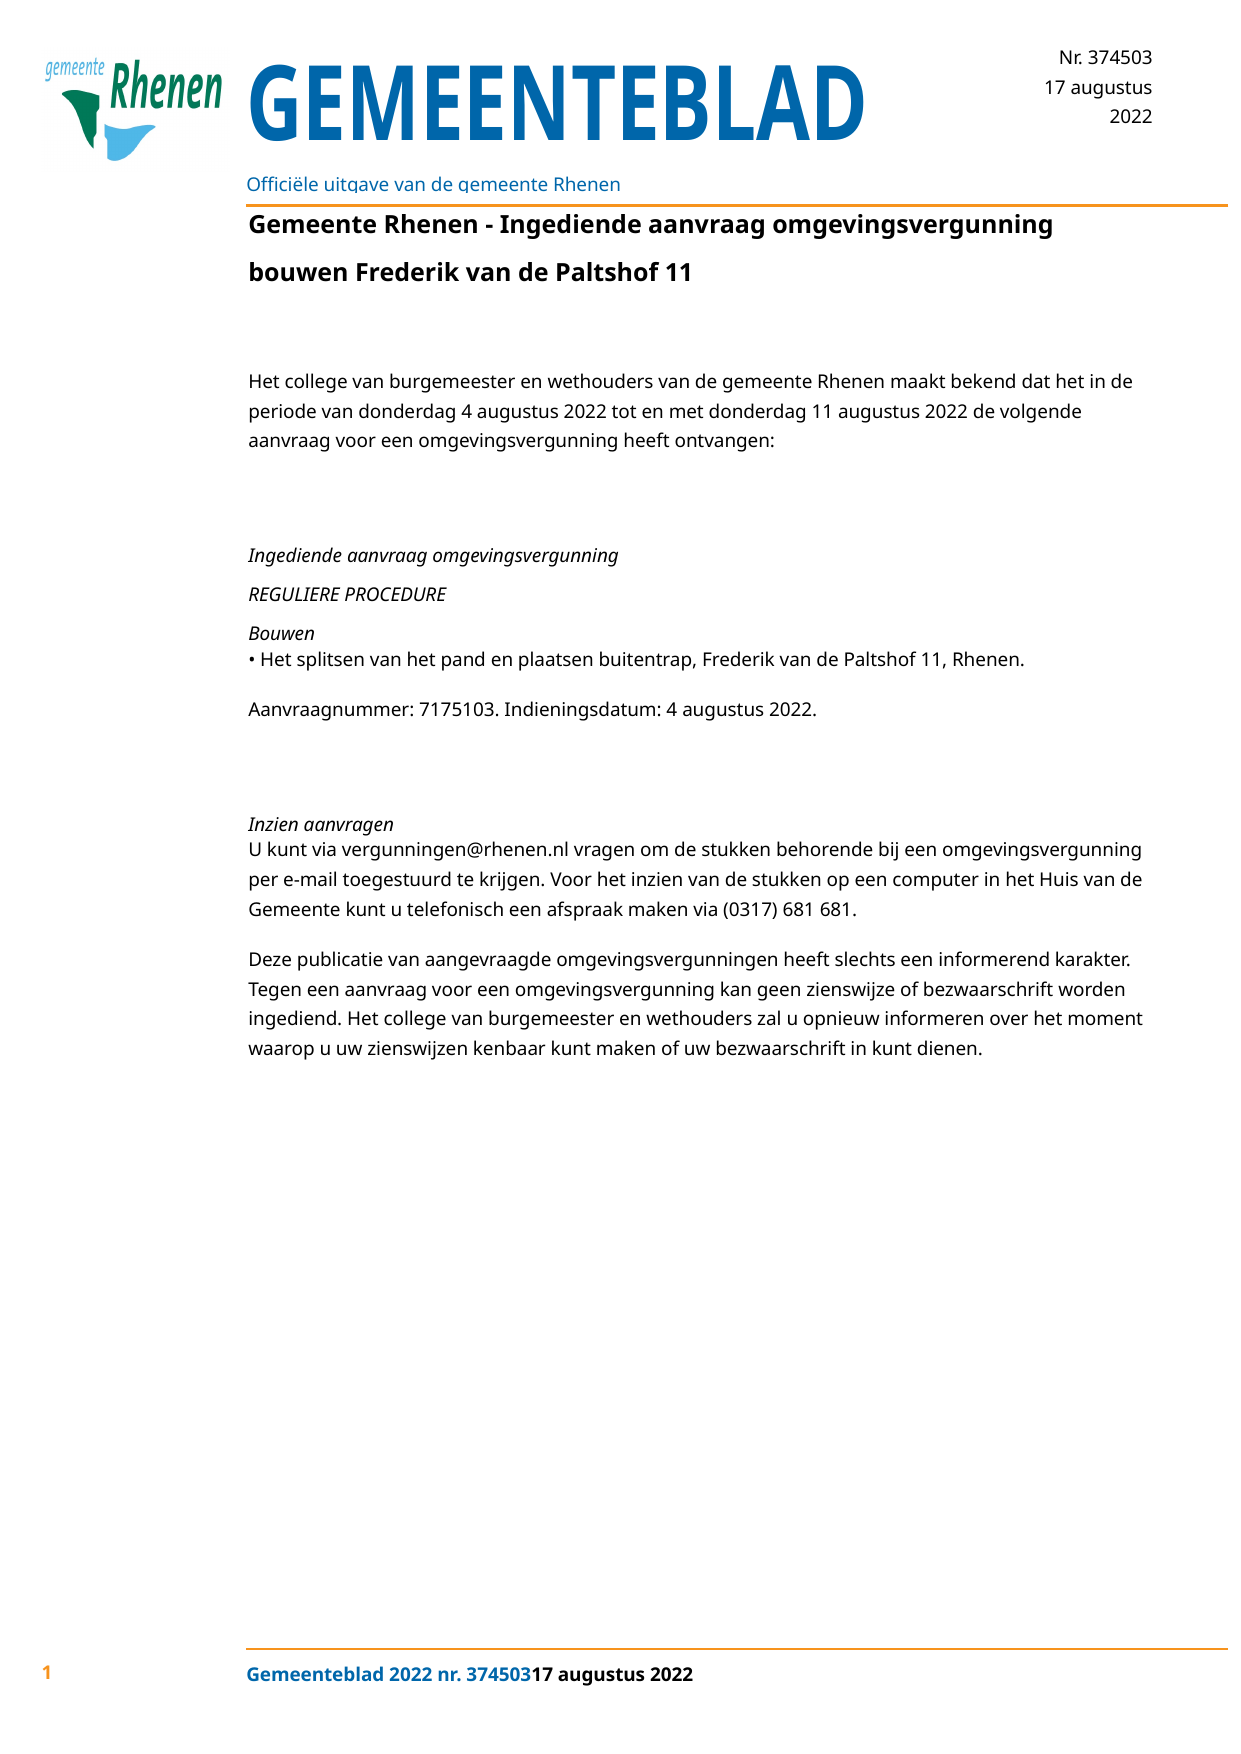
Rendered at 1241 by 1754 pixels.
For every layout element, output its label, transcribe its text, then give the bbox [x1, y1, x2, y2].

text Aanvraagnummer: 7175103. Indieningsdatum: 4 augustus 2022. [248, 697, 1152, 722]
text REGULIERE PROCEDURE [248, 581, 1152, 607]
text Het college van burgemeester en wethouders van de gemeente Rhenen maakt bekend dat het in de periode van donderdag 4 augustus 2022 tot en met donderdag 11 augustus 2022 de volgende aanvraag voor een omgevingsvergunning heeft ontvangen: [248, 368, 1152, 453]
text Ingediende aanvraag omgevingsvergunning [248, 542, 1152, 568]
text • Het splitsen van het pand en plaatsen buitentrap, Frederik van de Paltshof 11, Rhenen. [248, 646, 1152, 672]
text U kunt via vergunningen@rhenen.nl vragen om de stukken behorende bij een omgevingsvergunning per e-mail toegestuurd te krijgen. Voor het inzien van de stukken op een computer in het Huis van de Gemeente kunt u telefonisch een afspraak maken via (0317) 681 681. [248, 837, 1152, 922]
text Inzien aanvragen [248, 811, 1152, 837]
text Bouwen [248, 620, 1152, 646]
text Gemeente Rhenen - Ingediende aanvraag omgevingsvergunning bouwen Frederik van de Paltshof 11 [248, 207, 1152, 288]
picture [41, 47, 231, 172]
text Deze publicatie van aangevraagde omgevingsvergunningen heeft slechts een informerend karakter. Tegen een aanvraag voor een omgevingsvergunning kan geen zienswijze of bezwaarschrift worden ingediend. Het college van burgemeester en wethouders zal u opnieuw informeren over het moment waarop u uw zienswijzen kenbaar kunt maken of uw bezwaarschrift in kunt dienen. [248, 946, 1152, 1061]
